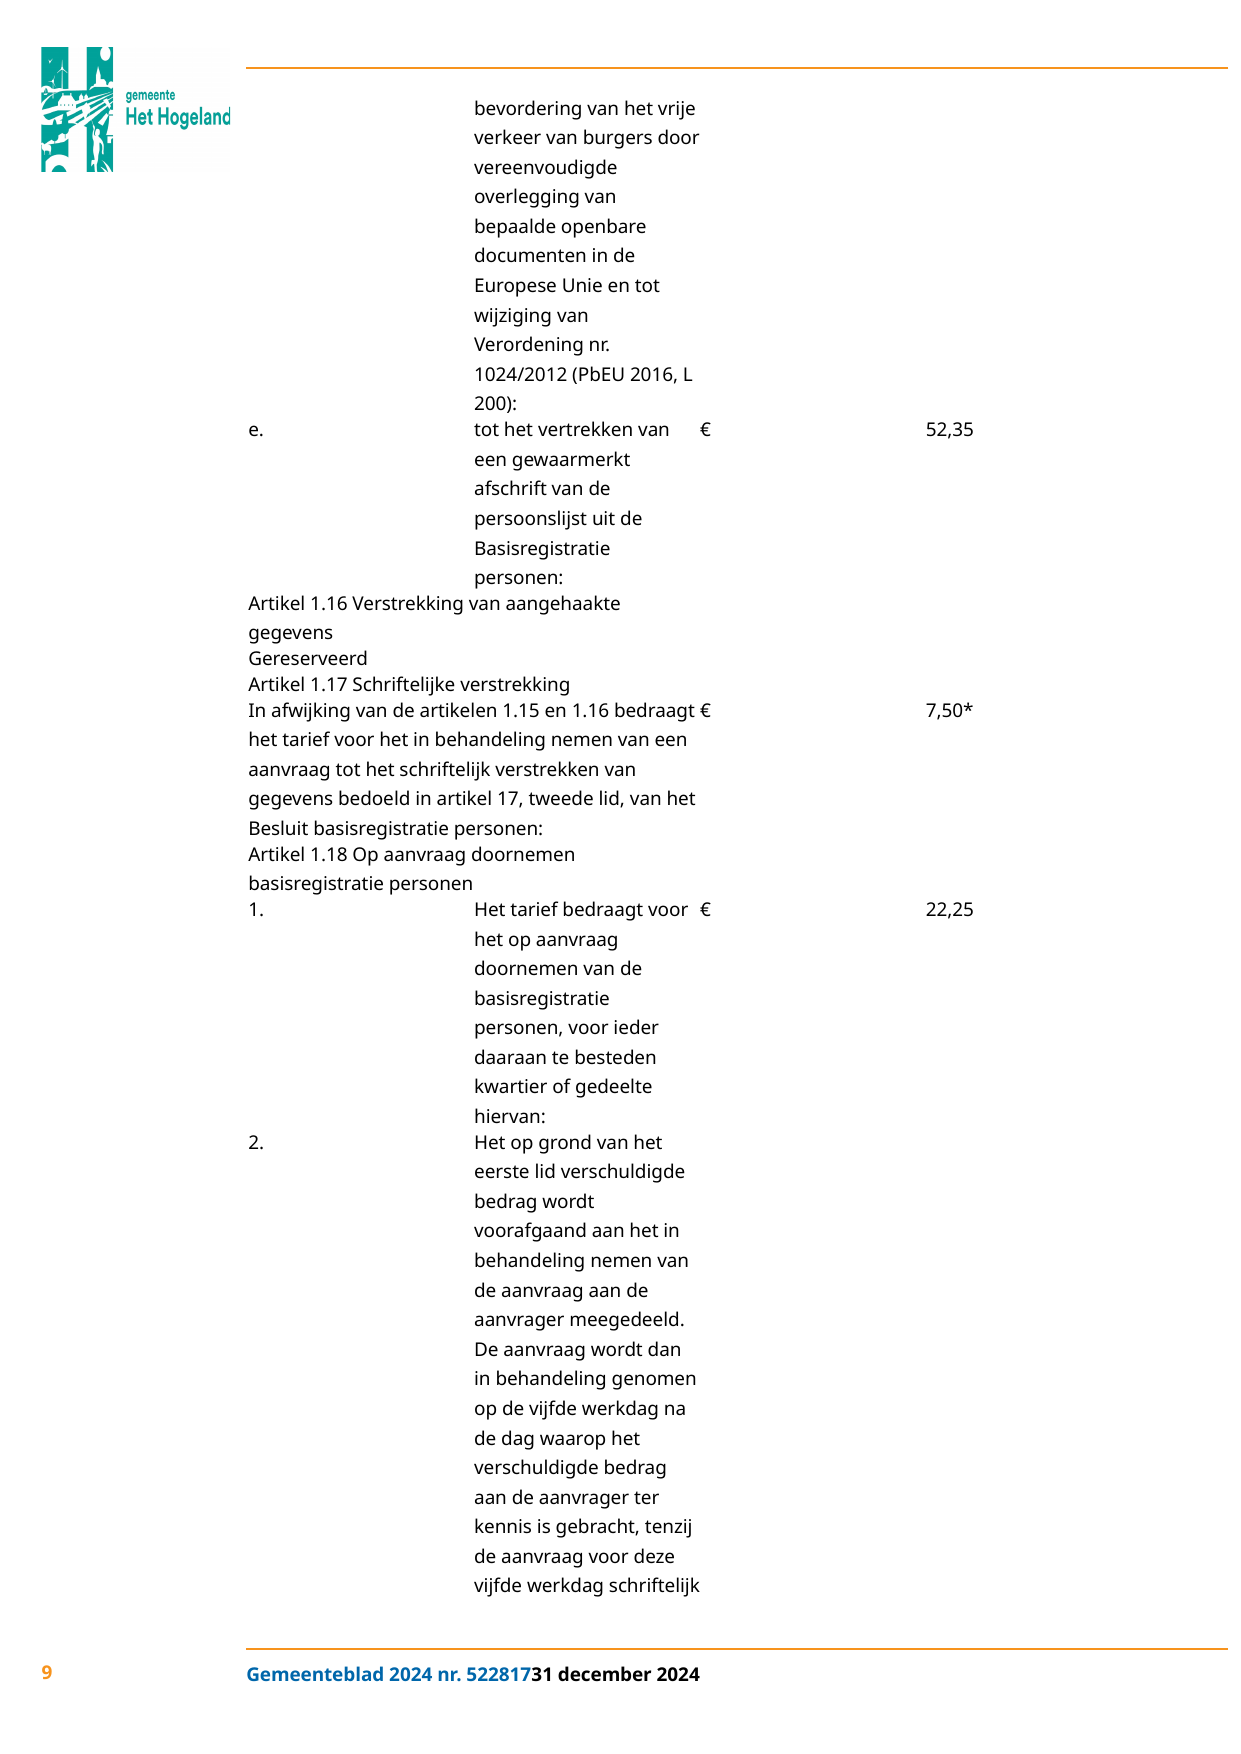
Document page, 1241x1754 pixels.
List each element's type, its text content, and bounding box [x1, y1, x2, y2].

table_cell Artikel 1.17 Schriftelijke verstrekking [248, 671, 700, 697]
table_cell 22,25 [926, 896, 1152, 1129]
table_cell 1. [248, 896, 474, 1129]
table_cell [926, 1129, 1152, 1598]
table_cell Gereserveerd [248, 645, 700, 671]
table_cell 52,35 [926, 416, 1152, 590]
table_cell e. [248, 416, 474, 590]
table_cell In afwijking van de artikelen 1.15 en 1.16 bedraagt het tarief voor het in behandeling nemen van een aanvraag tot het schriftelijk verstrekken van gegevens bedoeld in artikel 17, tweede lid, van het Besluit basisregistratie personen: [248, 697, 700, 841]
table_cell [700, 95, 926, 416]
table_cell [926, 95, 1152, 416]
table_cell [700, 671, 926, 697]
table_cell 7,50* [926, 697, 1152, 841]
table_cell € [700, 416, 926, 590]
table_cell tot het vertrekken van een gewaarmerkt afschrift van de persoonslijst uit de Basisregistratie personen: [474, 416, 700, 590]
table_cell Het tarief bedraagt voor het op aanvraag doornemen van de basisregistratie personen, voor ieder daaraan te besteden kwartier of gedeelte hiervan: [474, 896, 700, 1129]
table_cell [700, 590, 926, 645]
table_cell [248, 95, 474, 416]
picture [41, 47, 231, 172]
table_cell [700, 1129, 926, 1598]
table_cell [926, 645, 1152, 671]
table_cell 2. [248, 1129, 474, 1598]
table_cell Artikel 1.16 Verstrekking van aangehaakte gegevens [248, 590, 700, 645]
table_cell [926, 590, 1152, 645]
table_cell € [700, 896, 926, 1129]
table_cell [700, 841, 926, 896]
table_cell € [700, 697, 926, 841]
table_cell bevordering van het vrije verkeer van burgers door vereenvoudigde overlegging van bepaalde openbare documenten in de Europese Unie en tot wijziging van Verordening nr. 1024/2012 (PbEU 2016, L 200): [474, 95, 700, 416]
table_cell Artikel 1.18 Op aanvraag doornemen basisregistratie personen [248, 841, 700, 896]
table_cell [926, 841, 1152, 896]
table_cell [926, 671, 1152, 697]
table_cell [700, 645, 926, 671]
table_cell Het op grond van het eerste lid verschuldigde bedrag wordt voorafgaand aan het in behandeling nemen van de aanvraag aan de aanvrager meegedeeld. De aanvraag wordt dan in behandeling genomen op de vijfde werkdag na de dag waarop het verschuldigde bedrag aan de aanvrager ter kennis is gebracht, tenzij de aanvraag voor deze vijfde werkdag schriftelijk [474, 1129, 700, 1598]
